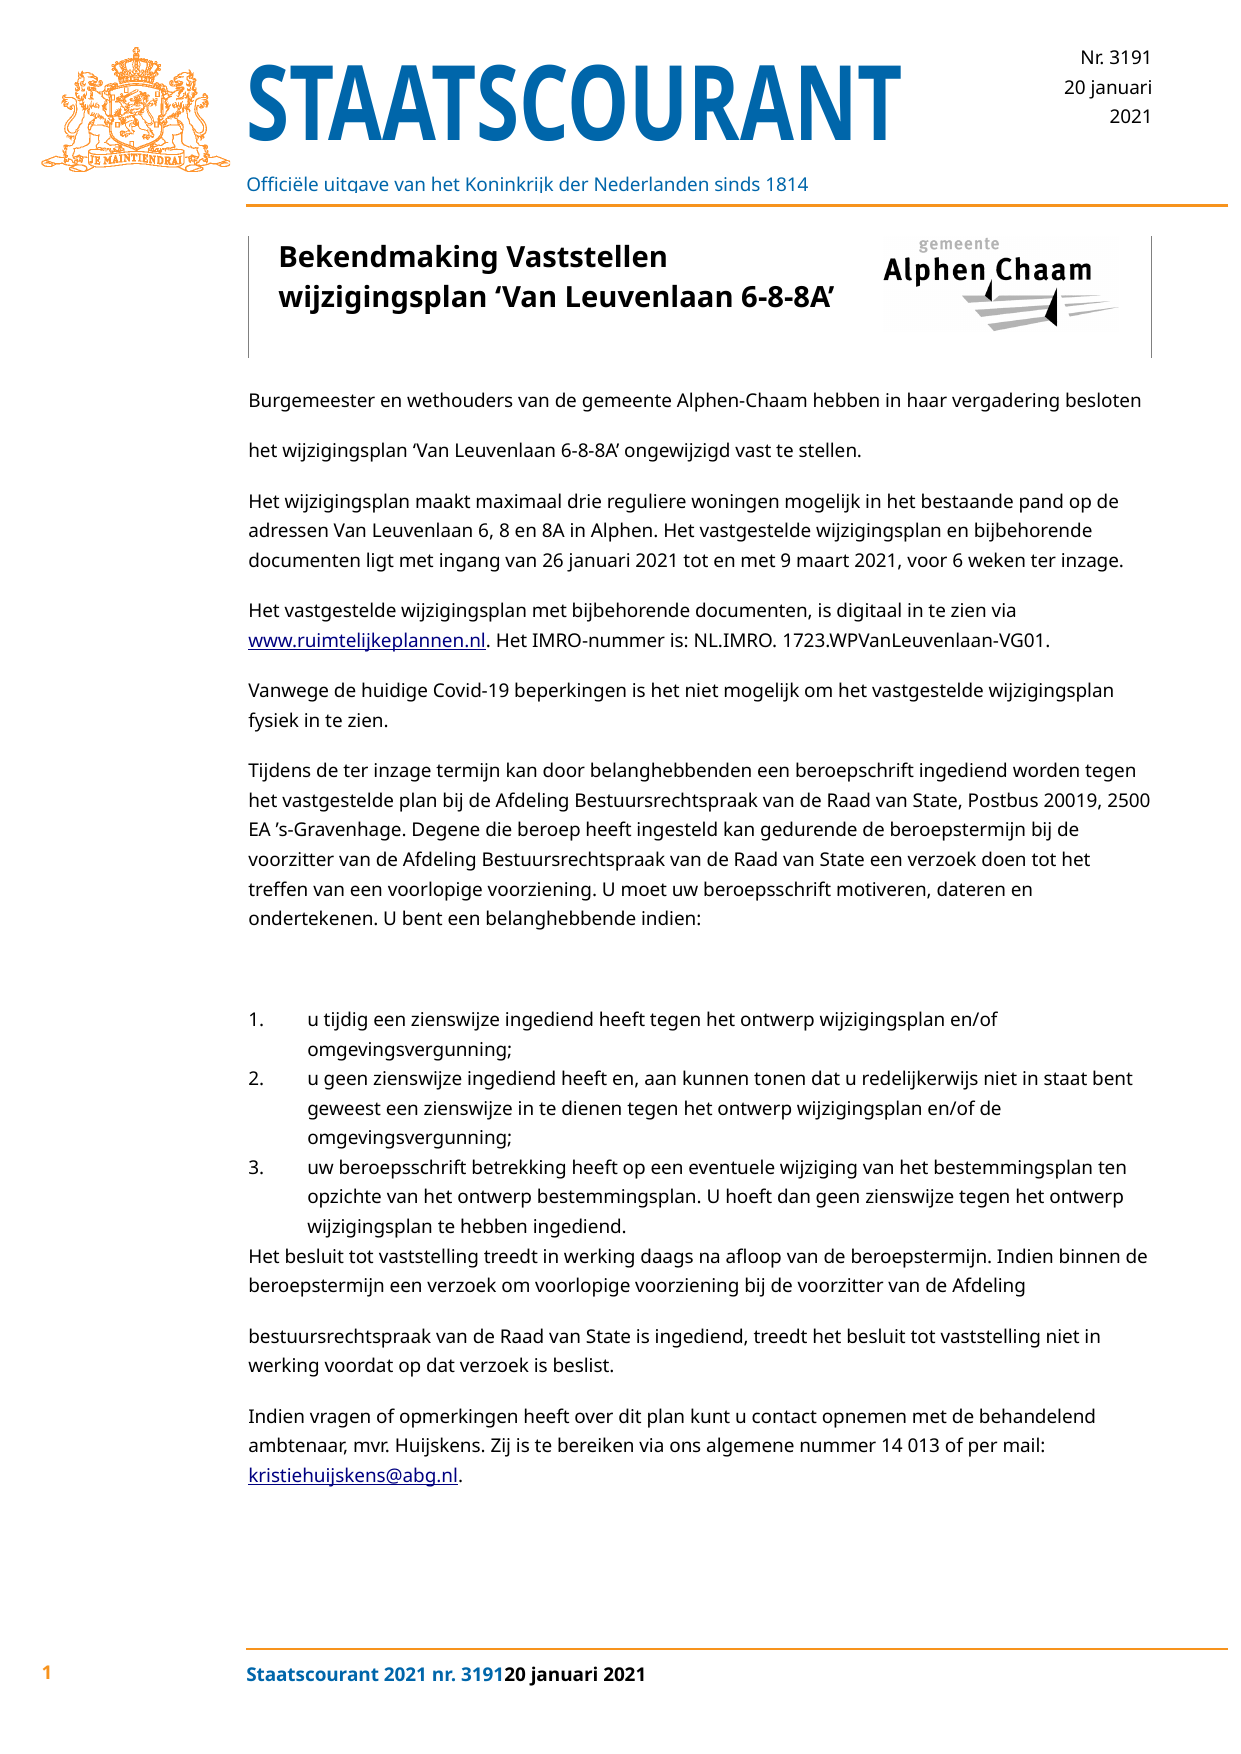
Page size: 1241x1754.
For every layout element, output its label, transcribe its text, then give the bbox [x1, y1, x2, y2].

text Indien vragen of opmerkingen heeft over dit plan kunt u contact opnemen met de behandelend ambtenaar, mvr. Huijskens. Zij is te bereiken via ons algemene nummer 14 013 of per mail: kristiehuijskens@abg.nl. [248, 1403, 1152, 1488]
text het wijzigingsplan ‘Van Leuvenlaan 6-8-8A’ ongewijzigd vast te stellen. [248, 437, 1152, 463]
text Het vastgestelde wijzigingsplan met bijbehorende documenten, is digitaal in te zien via www.ruimtelijkeplannen.nl. Het IMRO-nummer is: NL.IMRO. 1723.WPVanLeuvenlaan-VG01. [248, 597, 1152, 653]
text Burgemeester en wethouders van de gemeente Alphen-Chaam hebben in haar vergadering besloten [248, 387, 1152, 413]
table_header [850, 236, 1151, 358]
text Tijdens de ter inzage termijn kan door belanghebbenden een beroepschrift ingediend worden tegen het vastgestelde plan bij de Afdeling Bestuursrechtspraak van de Raad van State, Postbus 20019, 2500 EA ’s-Gravenhage. Degene die beroep heeft ingesteld kan gedurende de beroepstermijn bij de voorzitter van de Afdeling Bestuursrechtspraak van de Raad van State een verzoek doen tot het treffen van een voorlopige voorziening. U moet uw beroepsschrift motiveren, dateren en ondertekenen. U bent een belanghebbende indien: [248, 757, 1152, 931]
text bestuursrechtspraak van de Raad van State is ingediend, treedt het besluit tot vaststelling niet in werking voordat op dat verzoek is beslist. [248, 1323, 1152, 1378]
text Vanwege de huidige Covid-19 beperkingen is het niet mogelijk om het vastgestelde wijzigingsplan fysiek in te zien. [248, 677, 1152, 733]
picture [882, 236, 1119, 332]
list u tijdig een zienswijze ingediend heeft tegen het ontwerp wijzigingsplan en/of omgevingsvergunning; [248, 1006, 1152, 1062]
list u geen zienswijze ingediend heeft en, aan kunnen tonen dat u redelijkerwijs niet in staat bent geweest een zienswijze in te dienen tegen het ontwerp wijzigingsplan en/of de omgevingsvergunning; [248, 1065, 1152, 1150]
picture [41, 47, 231, 172]
table_header Bekendmaking Vaststellen wijzigingsplan ‘Van Leuvenlaan 6-8-8A’ [249, 236, 850, 358]
text Het wijzigingsplan maakt maximaal drie reguliere woningen mogelijk in het bestaande pand op de adressen Van Leuvenlaan 6, 8 en 8A in Alphen. Het vastgestelde wijzigingsplan en bijbehorende documenten ligt met ingang van 26 januari 2021 tot en met 9 maart 2021, voor 6 weken ter inzage. [248, 488, 1152, 573]
list uw beroepsschrift betrekking heeft op een eventuele wijziging van het bestemmingsplan ten opzichte van het ontwerp bestemmingsplan. U hoeft dan geen zienswijze tegen het ontwerp wijzigingsplan te hebben ingediend. [248, 1154, 1152, 1239]
text Het besluit tot vaststelling treedt in werking daags na afloop van de beroepstermijn. Indien binnen de beroepstermijn een verzoek om voorlopige voorziening bij de voorzitter van de Afdeling [248, 1243, 1152, 1298]
